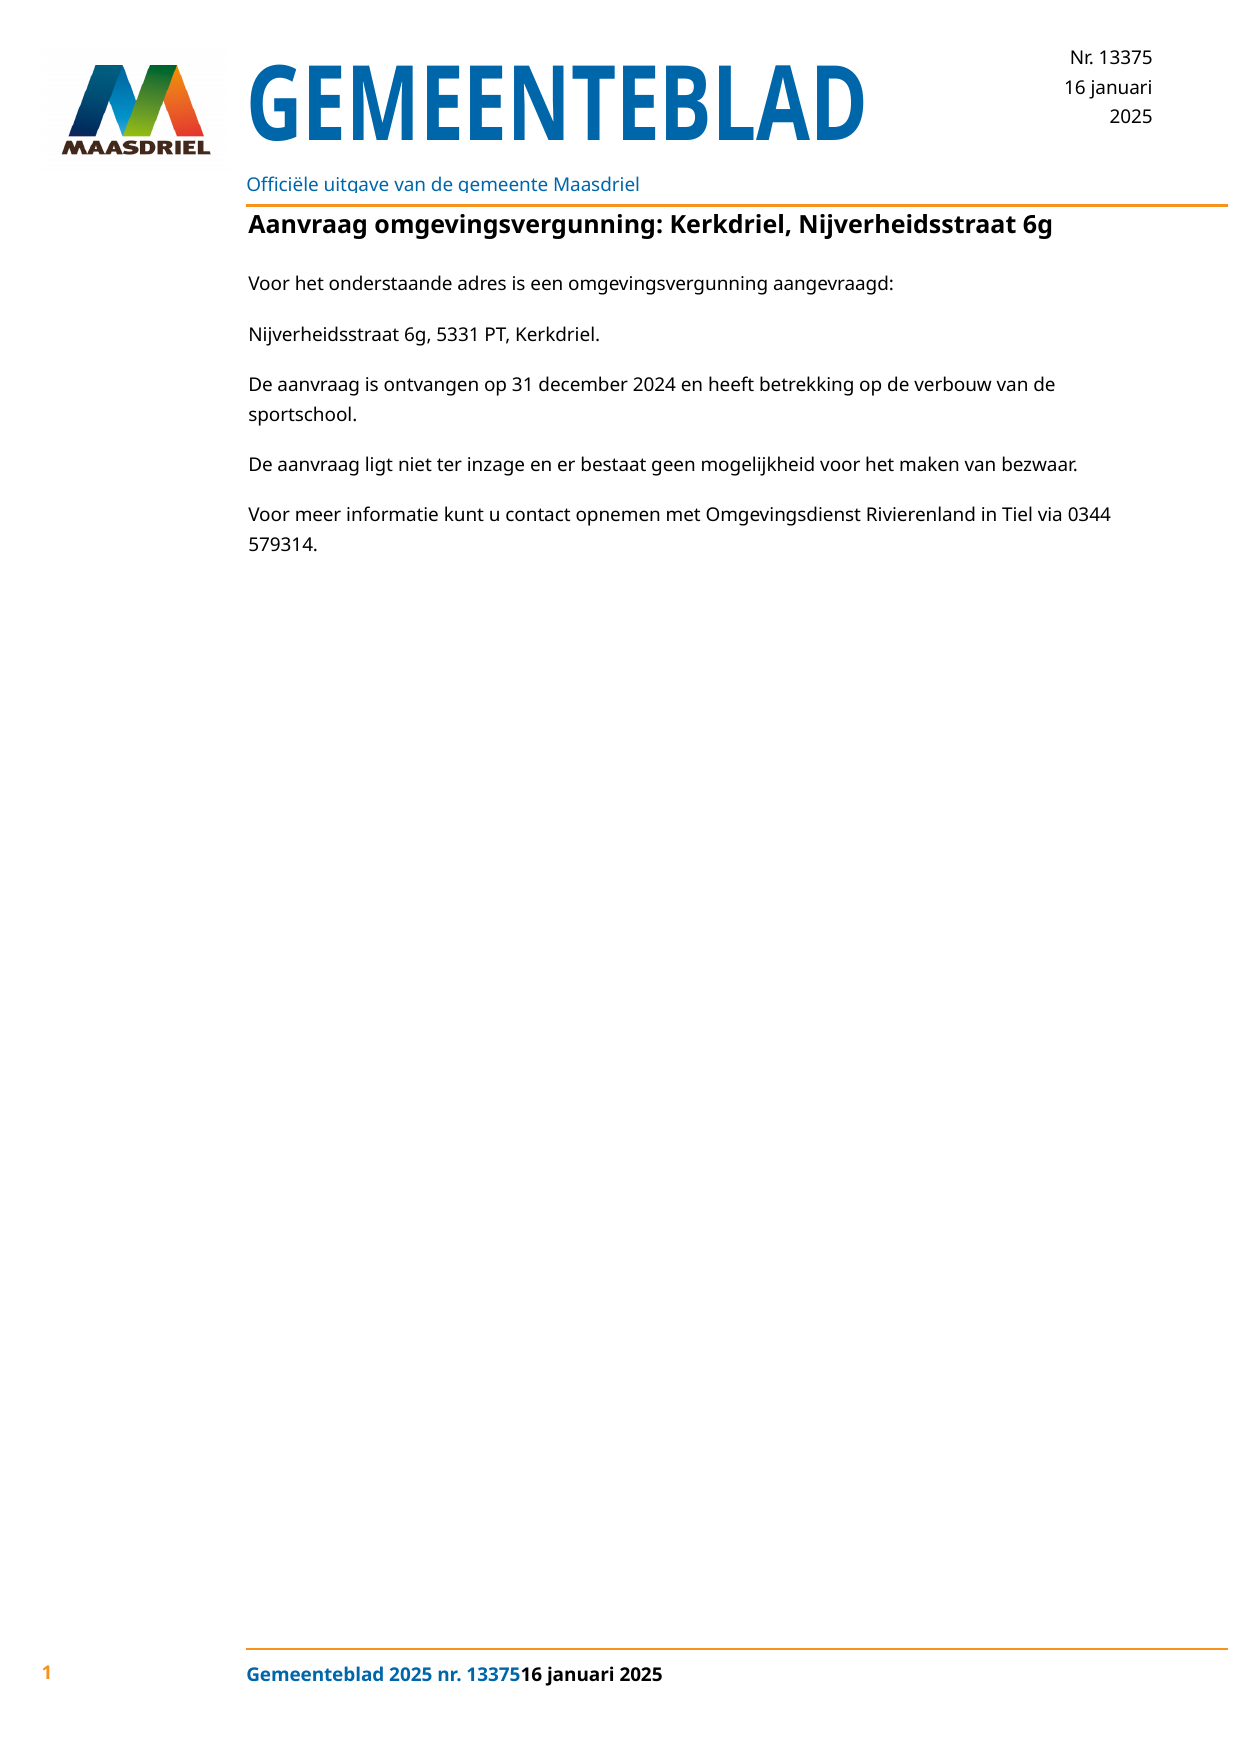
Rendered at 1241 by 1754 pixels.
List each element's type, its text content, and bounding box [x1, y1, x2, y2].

text Aanvraag omgevingsvergunning: Kerkdriel, Nijverheidsstraat 6g [248, 207, 1152, 241]
text De aanvraag ligt niet ter inzage en er bestaat geen mogelijkheid voor het maken van bezwaar. [248, 451, 1152, 477]
picture [41, 47, 231, 172]
text Nijverheidsstraat 6g, 5331 PT, Kerkdriel. [248, 321, 1152, 346]
text Voor het onderstaande adres is een omgevingsvergunning aangevraagd: [248, 270, 1152, 296]
text Voor meer informatie kunt u contact opnemen met Omgevingsdienst Rivierenland in Tiel via 0344 579314. [248, 502, 1152, 557]
text De aanvraag is ontvangen op 31 december 2024 en heeft betrekking op de verbouw van de sportschool. [248, 371, 1152, 426]
